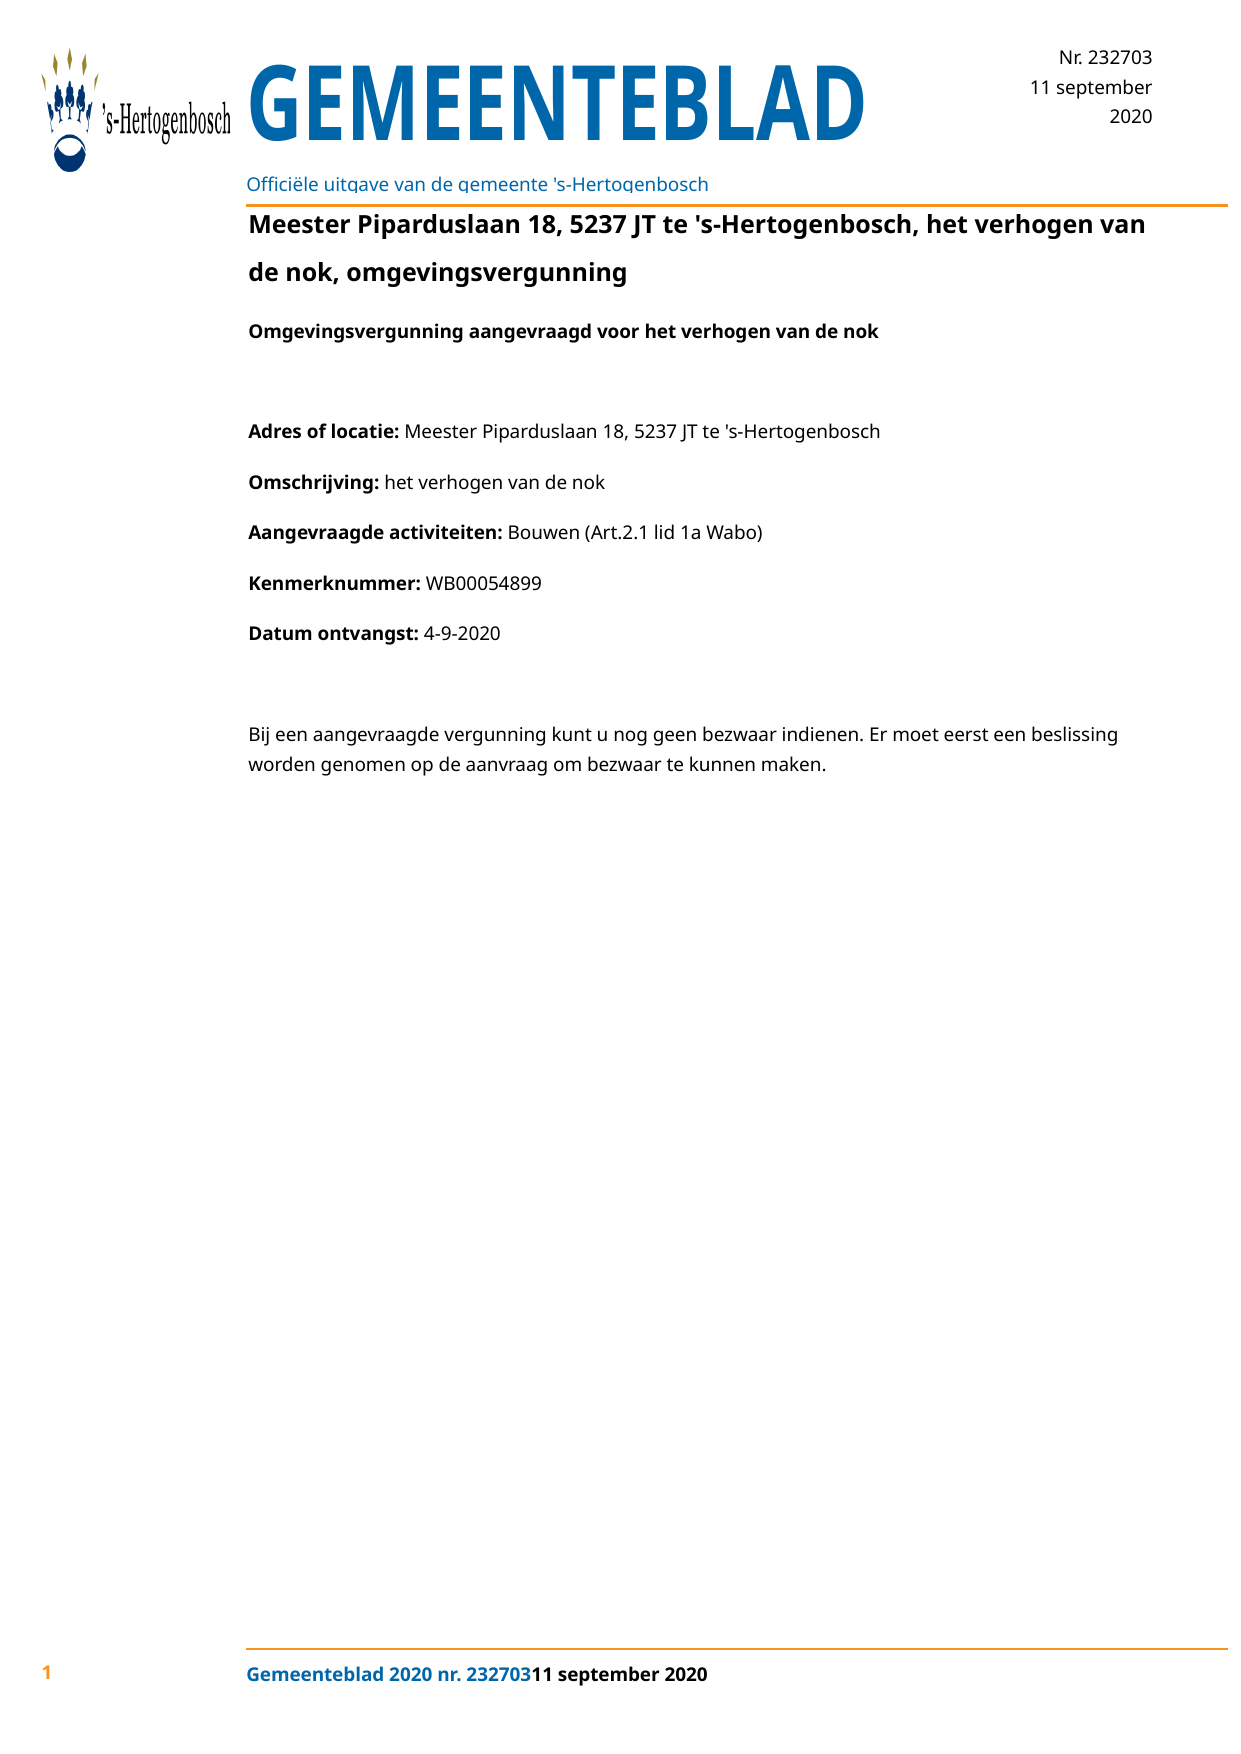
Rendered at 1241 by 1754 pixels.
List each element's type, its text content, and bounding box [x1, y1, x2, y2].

text Bij een aangevraagde vergunning kunt u nog geen bezwaar indienen. Er moet eerst een beslissing worden genomen op de aanvraag om bezwaar te kunnen maken. [248, 721, 1152, 777]
text Datum ontvangst: 4-9-2020 [248, 620, 1152, 646]
picture [41, 47, 231, 172]
text Meester Piparduslaan 18, 5237 JT te 's-Hertogenbosch, het verhogen van de nok, omgevingsvergunning [248, 207, 1152, 288]
text Adres of locatie: Meester Piparduslaan 18, 5237 JT te 's-Hertogenbosch [248, 419, 1152, 444]
text Omgevingsvergunning aangevraagd voor het verhogen van de nok [248, 318, 1152, 344]
text Omschrijving: het verhogen van de nok [248, 469, 1152, 495]
text Aangevraagde activiteiten: Bouwen (Art.2.1 lid 1a Wabo) [248, 519, 1152, 545]
text Kenmerknummer: WB00054899 [248, 570, 1152, 596]
